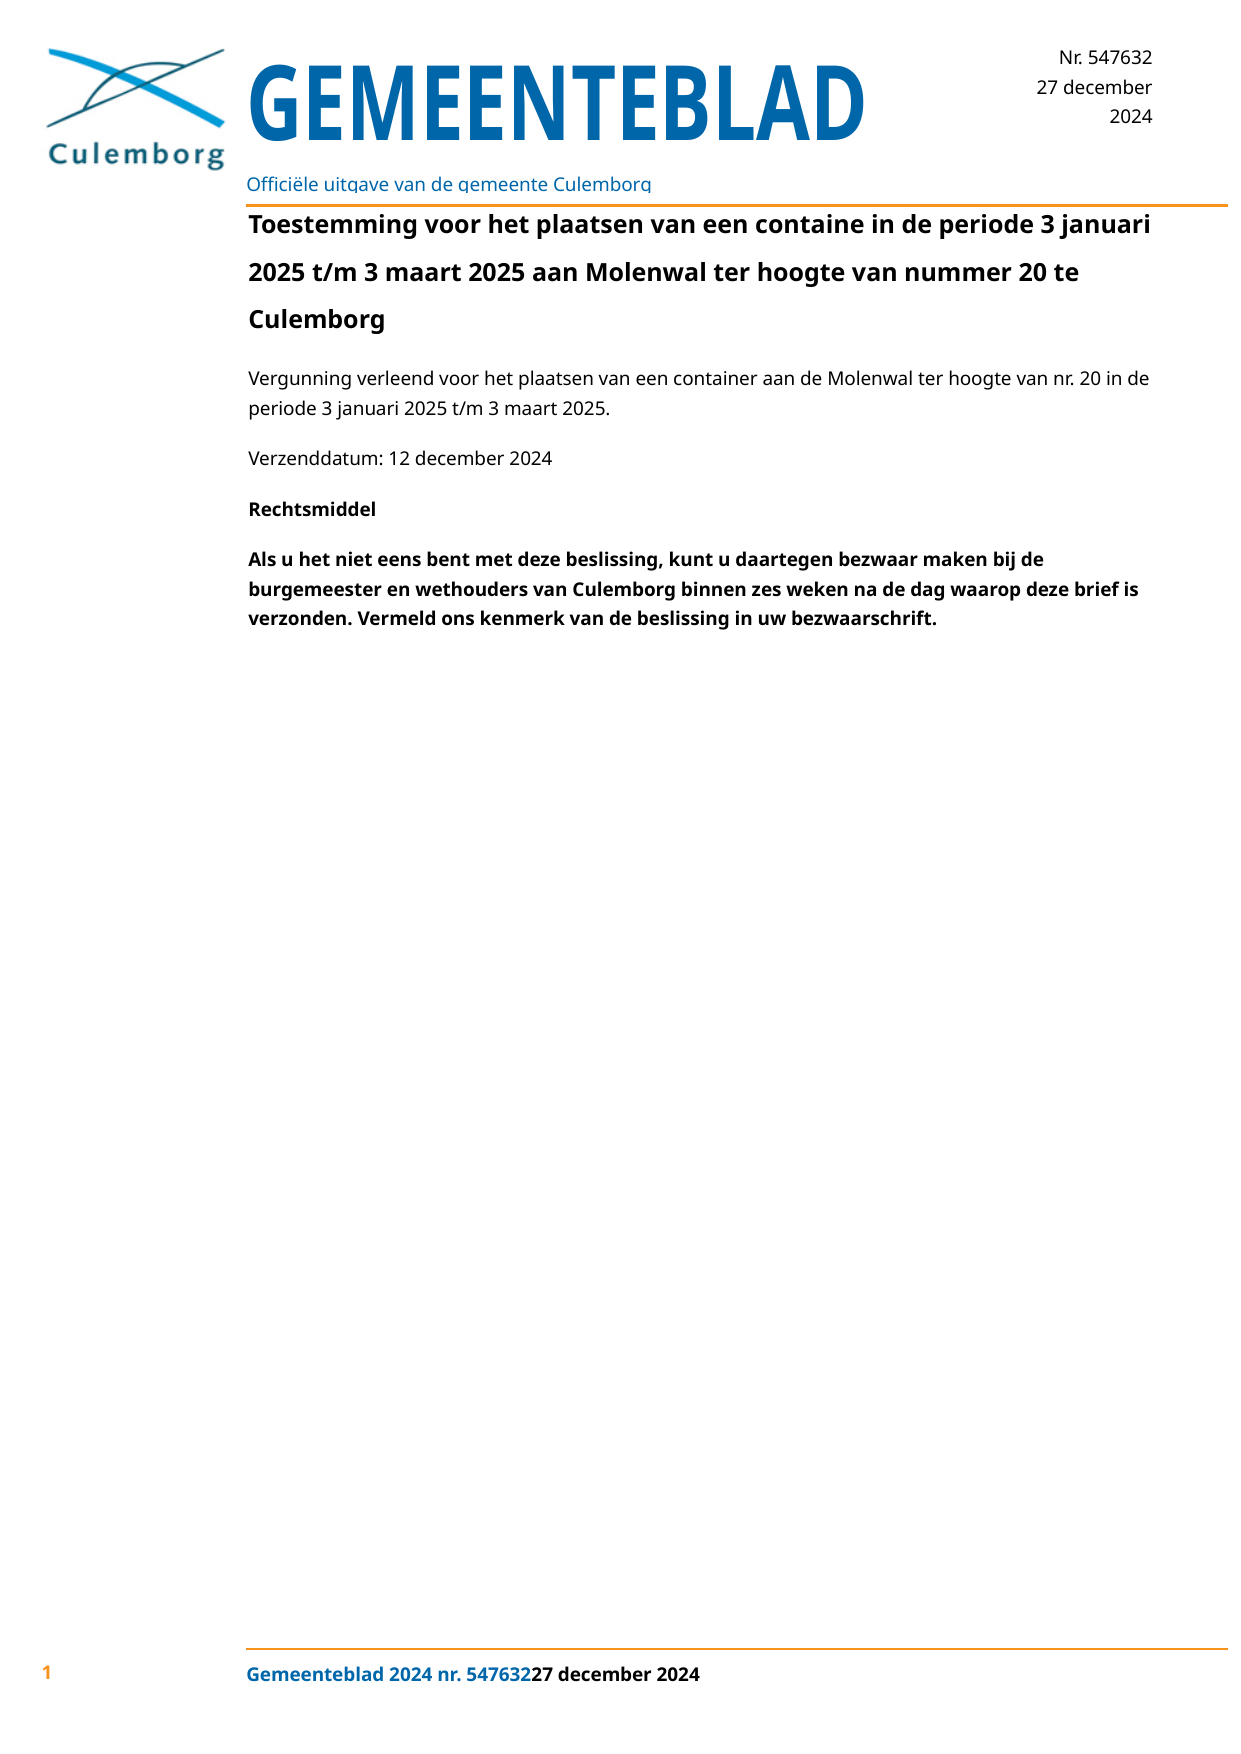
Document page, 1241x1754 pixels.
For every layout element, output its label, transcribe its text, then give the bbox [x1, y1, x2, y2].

picture [41, 47, 231, 172]
text Rechtsmiddel [248, 496, 1152, 522]
text Als u het niet eens bent met deze beslissing, kunt u daartegen bezwaar maken bij de burgemeester en wethouders van Culemborg binnen zes weken na de dag waarop deze brief is verzonden. Vermeld ons kenmerk van de beslissing in uw bezwaarschrift. [248, 546, 1152, 631]
text Verzenddatum: 12 december 2024 [248, 446, 1152, 471]
text Toestemming voor het plaatsen van een containe in de periode 3 januari 2025 t/m 3 maart 2025 aan Molenwal ter hoogte van nummer 20 te Culemborg [248, 207, 1152, 336]
text Vergunning verleend voor het plaatsen van een container aan de Molenwal ter hoogte van nr. 20 in de periode 3 januari 2025 t/m 3 maart 2025. [248, 366, 1152, 421]
